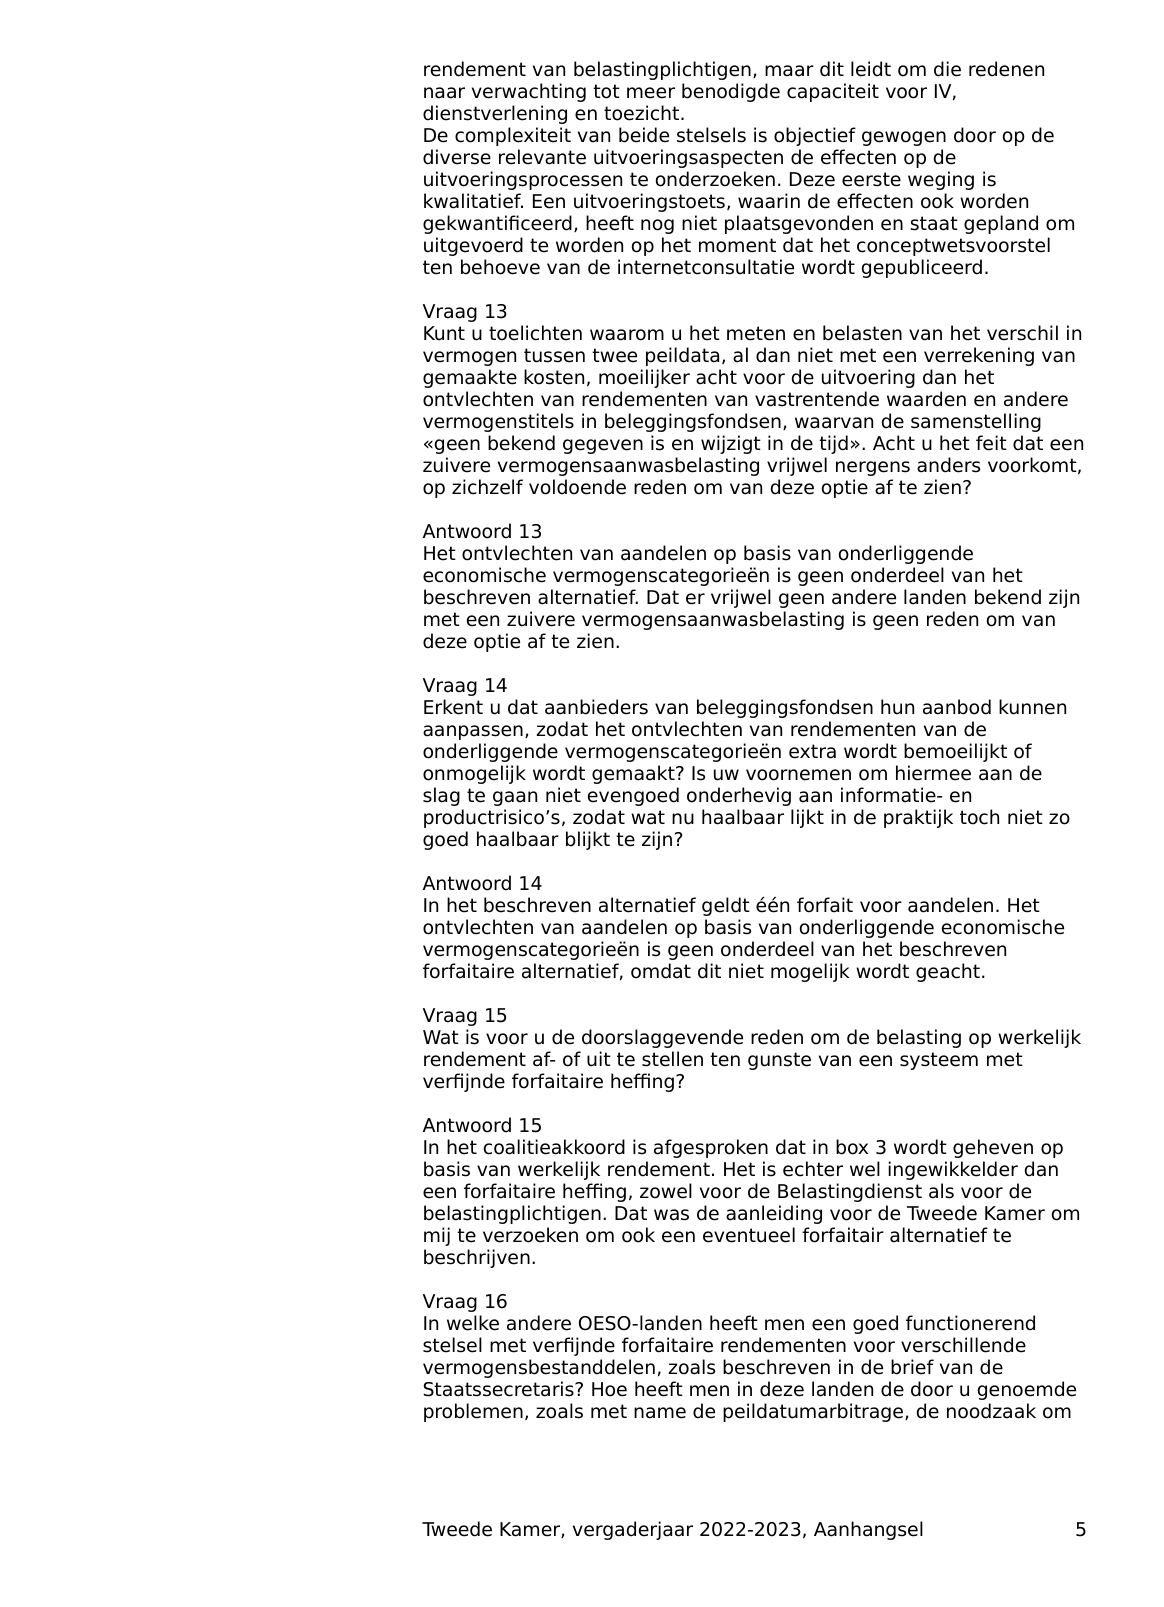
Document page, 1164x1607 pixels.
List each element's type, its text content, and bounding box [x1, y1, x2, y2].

text Wat is voor u de doorslaggevende reden om de belasting op werkelijk rendement af- of uit te stellen ten gunste van een systeem met verfijnde forfaitaire heffing? [422, 1027, 1087, 1093]
text In het beschreven alternatief geldt één forfait voor aandelen. Het ontvlechten van aandelen op basis van onderliggende economische vermogenscategorieën is geen onderdeel van het beschreven forfaitaire alternatief, omdat dit niet mogelijk wordt geacht. [422, 895, 1087, 983]
text Antwoord 14 [422, 873, 1087, 895]
text In het coalitieakkoord is afgesproken dat in box 3 wordt geheven op basis van werkelijk rendement. Het is echter wel ingewikkelder dan een forfaitaire heffing, zowel voor de Belastingdienst als voor de belastingplichtigen. Dat was de aanleiding voor de Tweede Kamer om mij te verzoeken om ook een eventueel forfaitair alternatief te beschrijven. [422, 1137, 1087, 1269]
text Vraag 14 [422, 675, 1087, 697]
text Vraag 13 [422, 301, 1087, 323]
text Antwoord 13 [422, 521, 1087, 543]
text Kunt u toelichten waarom u het meten en belasten van het verschil in vermogen tussen twee peildata, al dan niet met een verrekening van gemaakte kosten, moeilijker acht voor de uitvoering dan het ontvlechten van rendementen van vastrentende waarden en andere vermogenstitels in beleggingsfondsen, waarvan de samenstelling «geen bekend gegeven is en wijzigt in de tijd». Acht u het feit dat een zuivere vermogensaanwasbelasting vrijwel nergens anders voorkomt, op zichzelf voldoende reden om van deze optie af te zien? [422, 323, 1087, 499]
text Erkent u dat aanbieders van beleggingsfondsen hun aanbod kunnen aanpassen, zodat het ontvlechten van rendementen van de onderliggende vermogenscategorieën extra wordt bemoeilijkt of onmogelijk wordt gemaakt? Is uw voornemen om hiermee aan de slag te gaan niet evengoed onderhevig aan informatie- en productrisico’s, zodat wat nu haalbaar lijkt in de praktijk toch niet zo goed haalbaar blijkt te zijn? [422, 697, 1087, 851]
text Het ontvlechten van aandelen op basis van onderliggende economische vermogenscategorieën is geen onderdeel van het beschreven alternatief. Dat er vrijwel geen andere landen bekend zijn met een zuivere vermogensaanwasbelasting is geen reden om van deze optie af te zien. [422, 543, 1087, 653]
text De complexiteit van beide stelsels is objectief gewogen door op de diverse relevante uitvoeringsaspecten de effecten op de uitvoeringsprocessen te onderzoeken. Deze eerste weging is kwalitatief. Een uitvoeringstoets, waarin de effecten ook worden gekwantificeerd, heeft nog niet plaatsgevonden en staat gepland om uitgevoerd te worden op het moment dat het conceptwetsvoorstel ten behoeve van de internetconsultatie wordt gepubliceerd. [422, 125, 1087, 279]
text rendement van belastingplichtigen, maar dit leidt om die redenen naar verwachting tot meer benodigde capaciteit voor IV, dienstverlening en toezicht. [422, 59, 1087, 125]
text Antwoord 15 [422, 1115, 1087, 1137]
text Vraag 15 [422, 1005, 1087, 1027]
text Vraag 16 [422, 1291, 1087, 1313]
text In welke andere OESO-landen heeft men een goed functionerend stelsel met verfijnde forfaitaire rendementen voor verschillende vermogensbestanddelen, zoals beschreven in de brief van de Staatssecretaris? Hoe heeft men in deze landen de door u genoemde problemen, zoals met name de peildatumarbitrage, de noodzaak om [422, 1313, 1087, 1423]
